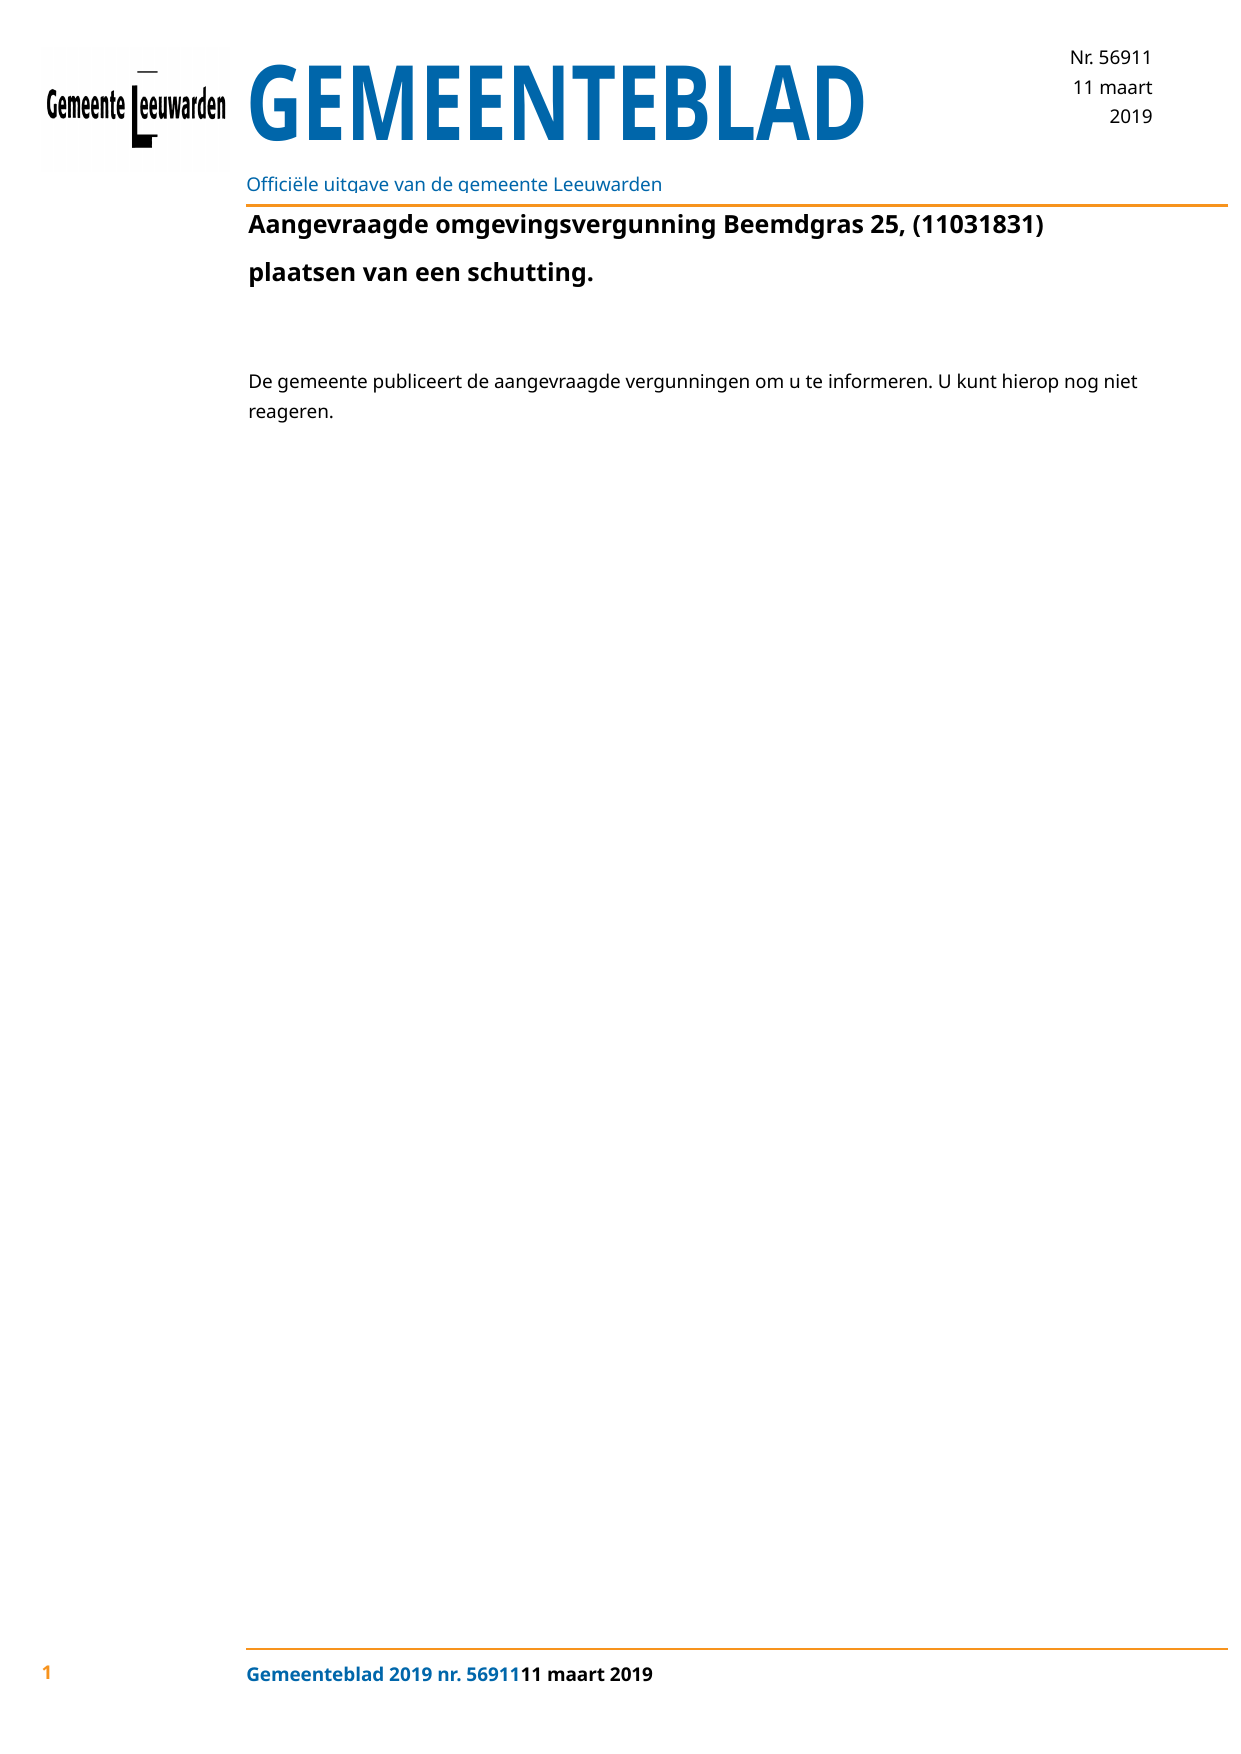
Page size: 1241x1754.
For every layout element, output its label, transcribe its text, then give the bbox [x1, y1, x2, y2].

text De gemeente publiceert de aangevraagde vergunningen om u te informeren. U kunt hierop nog niet reageren. [248, 368, 1152, 424]
picture [41, 47, 231, 172]
text Aangevraagde omgevingsvergunning Beemdgras 25, (11031831) plaatsen van een schutting. [248, 207, 1152, 288]
